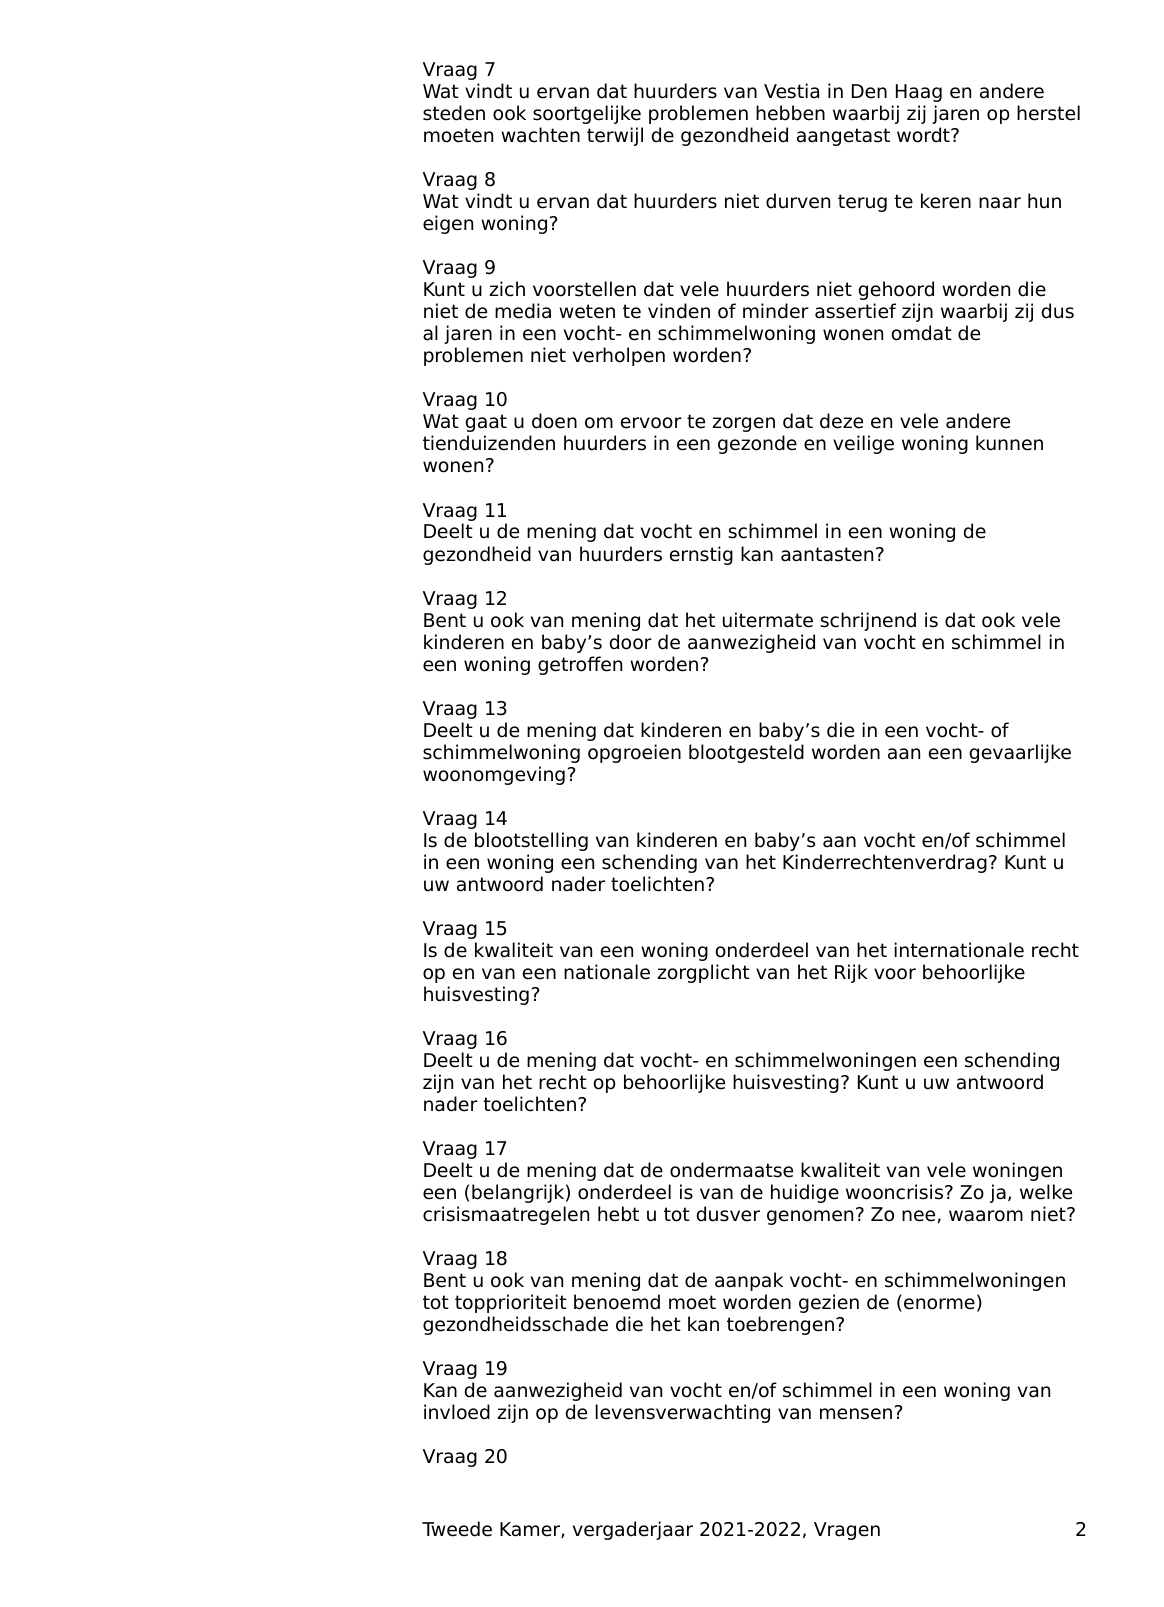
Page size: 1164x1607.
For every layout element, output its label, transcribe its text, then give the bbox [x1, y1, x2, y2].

text Vraag 18 [422, 1248, 1087, 1270]
text Wat vindt u ervan dat huurders van Vestia in Den Haag en andere steden ook soortgelijke problemen hebben waarbij zij jaren op herstel moeten wachten terwijl de gezondheid aangetast wordt? [422, 81, 1087, 147]
text Vraag 9 [422, 257, 1087, 279]
text Wat gaat u doen om ervoor te zorgen dat deze en vele andere tienduizenden huurders in een gezonde en veilige woning kunnen wonen? [422, 411, 1087, 477]
text Vraag 8 [422, 169, 1087, 191]
text Vraag 20 [422, 1446, 1087, 1468]
text Deelt u de mening dat vocht- en schimmelwoningen een schending zijn van het recht op behoorlijke huisvesting? Kunt u uw antwoord nader toelichten? [422, 1050, 1087, 1116]
text Deelt u de mening dat de ondermaatse kwaliteit van vele woningen een (belangrijk) onderdeel is van de huidige wooncrisis? Zo ja, welke crisismaatregelen hebt u tot dusver genomen? Zo nee, waarom niet? [422, 1160, 1087, 1226]
text Vraag 19 [422, 1358, 1087, 1380]
text Vraag 16 [422, 1028, 1087, 1050]
text Bent u ook van mening dat de aanpak vocht- en schimmelwoningen tot topprioriteit benoemd moet worden gezien de (enorme) gezondheidsschade die het kan toebrengen? [422, 1270, 1087, 1336]
text Vraag 10 [422, 389, 1087, 411]
text Wat vindt u ervan dat huurders niet durven terug te keren naar hun eigen woning? [422, 191, 1087, 235]
text Is de kwaliteit van een woning onderdeel van het internationale recht op en van een nationale zorgplicht van het Rijk voor behoorlijke huisvesting? [422, 940, 1087, 1006]
text Vraag 12 [422, 588, 1087, 609]
text Vraag 7 [422, 59, 1087, 81]
text Vraag 13 [422, 698, 1087, 720]
text Deelt u de mening dat vocht en schimmel in een woning de gezondheid van huurders ernstig kan aantasten? [422, 521, 1087, 565]
text Vraag 14 [422, 808, 1087, 830]
text Is de blootstelling van kinderen en baby’s aan vocht en/of schimmel in een woning een schending van het Kinderrechtenverdrag? Kunt u uw antwoord nader toelichten? [422, 830, 1087, 896]
text Bent u ook van mening dat het uitermate schrijnend is dat ook vele kinderen en baby’s door de aanwezigheid van vocht en schimmel in een woning getroffen worden? [422, 609, 1087, 676]
text Kunt u zich voorstellen dat vele huurders niet gehoord worden die niet de media weten te vinden of minder assertief zijn waarbij zij dus al jaren in een vocht- en schimmelwoning wonen omdat de problemen niet verholpen worden? [422, 279, 1087, 367]
text Deelt u de mening dat kinderen en baby’s die in een vocht- of schimmelwoning opgroeien blootgesteld worden aan een gevaarlijke woonomgeving? [422, 720, 1087, 786]
text Vraag 15 [422, 918, 1087, 940]
text Kan de aanwezigheid van vocht en/of schimmel in een woning van invloed zijn op de levensverwachting van mensen? [422, 1380, 1087, 1424]
text Vraag 17 [422, 1138, 1087, 1160]
text Vraag 11 [422, 499, 1087, 521]
